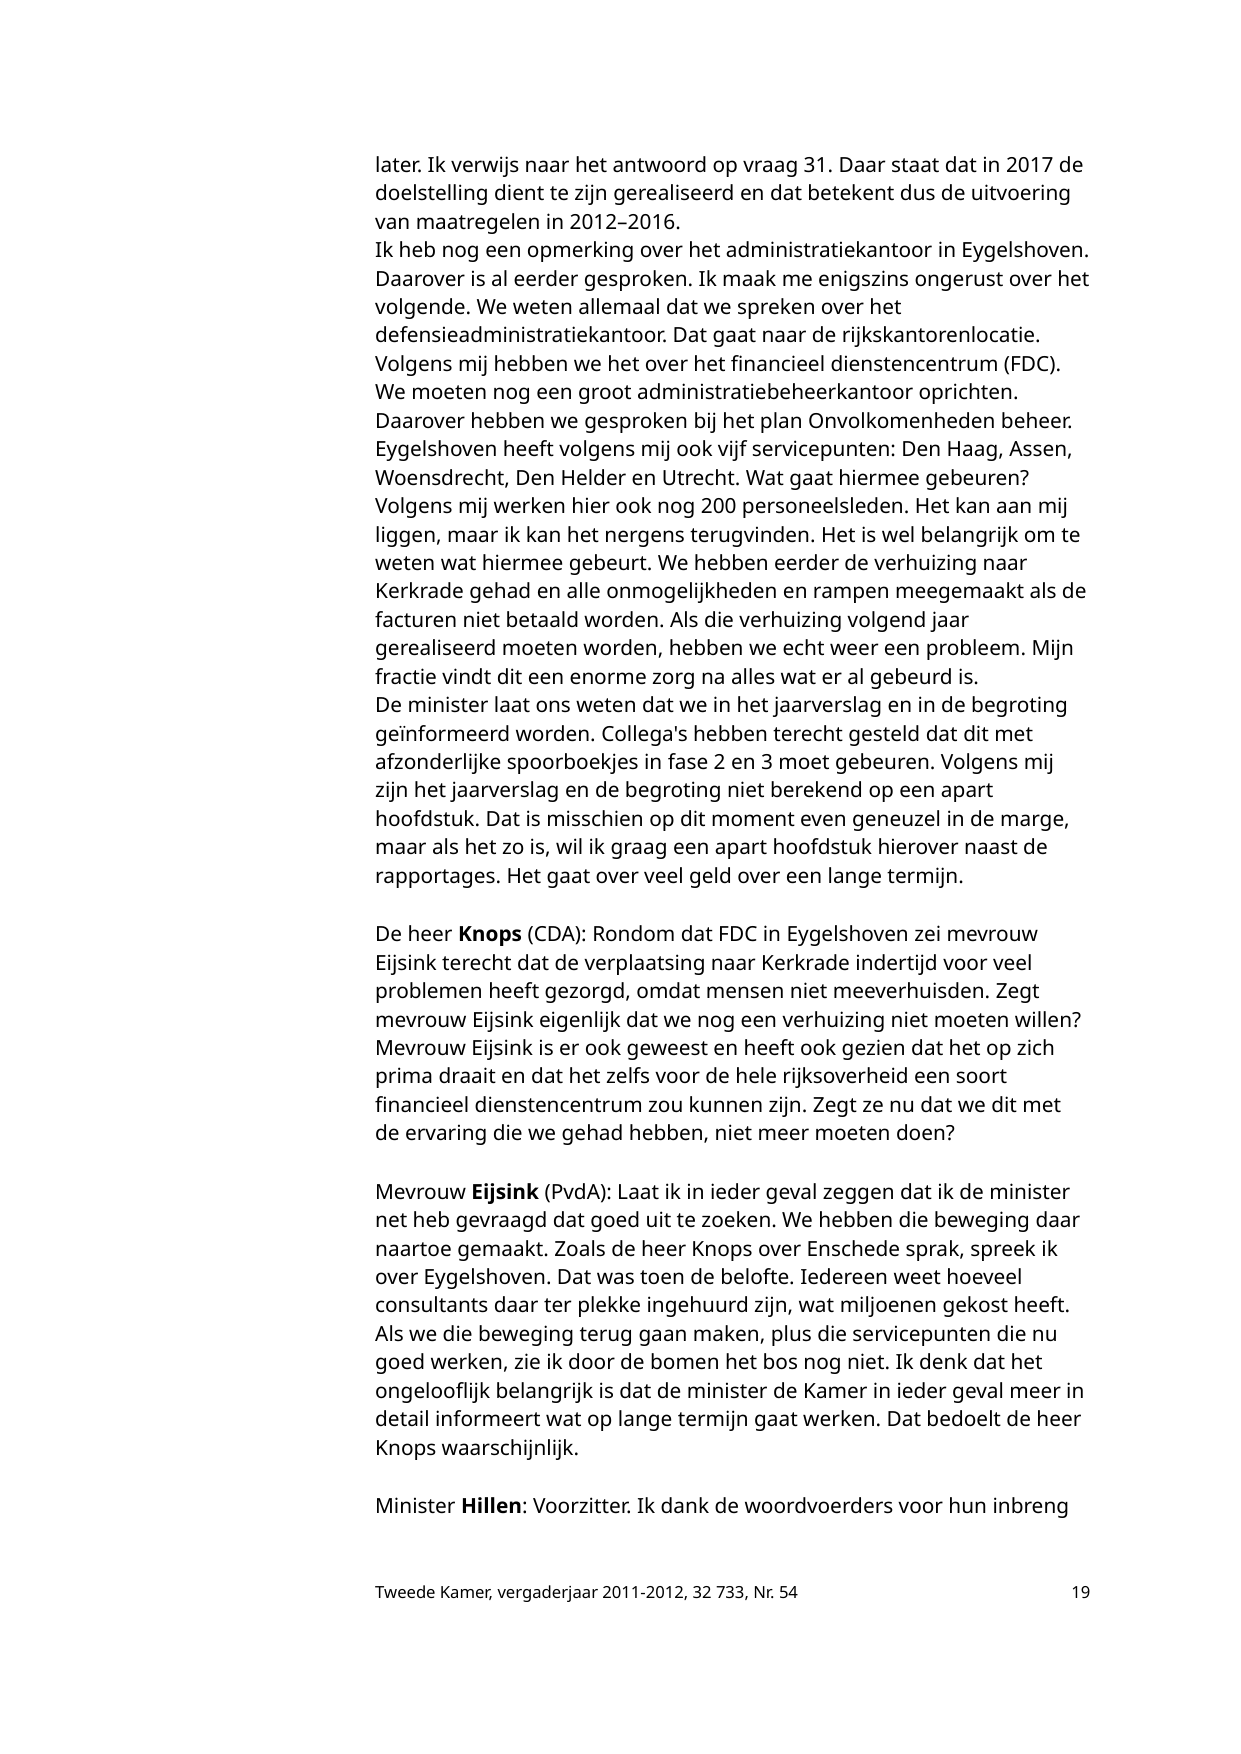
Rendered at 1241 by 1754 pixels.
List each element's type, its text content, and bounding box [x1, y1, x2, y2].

text De heer Knops (CDA): Rondom dat FDC in Eygelshoven zei mevrouw Eijsink terecht dat de verplaatsing naar Kerkrade indertijd voor veel problemen heeft gezorgd, omdat mensen niet meeverhuisden. Zegt mevrouw Eijsink eigenlijk dat we nog een verhuizing niet moeten willen? Mevrouw Eijsink is er ook geweest en heeft ook gezien dat het op zich prima draait en dat het zelfs voor de hele rijksoverheid een soort financieel dienstencentrum zou kunnen zijn. Zegt ze nu dat we dit met de ervaring die we gehad hebben, niet meer moeten doen? [375, 919, 1090, 1147]
text Minister Hillen: Voorzitter. Ik dank de woordvoerders voor hun inbreng [375, 1491, 1090, 1520]
text Ik heb nog een opmerking over het administratiekantoor in Eygelshoven. Daarover is al eerder gesproken. Ik maak me enigszins ongerust over het volgende. We weten allemaal dat we spreken over het defensieadministratiekantoor. Dat gaat naar de rijkskantorenlocatie. Volgens mij hebben we het over het financieel dienstencentrum (FDC). We moeten nog een groot administratiebeheerkantoor oprichten. Daarover hebben we gesproken bij het plan Onvolkomenheden beheer. Eygelshoven heeft volgens mij ook vijf servicepunten: Den Haag, Assen, Woensdrecht, Den Helder en Utrecht. Wat gaat hiermee gebeuren? Volgens mij werken hier ook nog 200 personeelsleden. Het kan aan mij liggen, maar ik kan het nergens terugvinden. Het is wel belangrijk om te weten wat hiermee gebeurt. We hebben eerder de verhuizing naar Kerkrade gehad en alle onmogelijkheden en rampen meegemaakt als de facturen niet betaald worden. Als die verhuizing volgend jaar gerealiseerd moeten worden, hebben we echt weer een probleem. Mijn fractie vindt dit een enorme zorg na alles wat er al gebeurd is. [375, 235, 1090, 690]
text later. Ik verwijs naar het antwoord op vraag 31. Daar staat dat in 2017 de doelstelling dient te zijn gerealiseerd en dat betekent dus de uitvoering van maatregelen in 2012–2016. [375, 150, 1090, 235]
text De minister laat ons weten dat we in het jaarverslag en in de begroting geïnformeerd worden. Collega's hebben terecht gesteld dat dit met afzonderlijke spoorboekjes in fase 2 en 3 moet gebeuren. Volgens mij zijn het jaarverslag en de begroting niet berekend op een apart hoofdstuk. Dat is misschien op dit moment even geneuzel in de marge, maar als het zo is, wil ik graag een apart hoofdstuk hierover naast de rapportages. Het gaat over veel geld over een lange termijn. [375, 690, 1090, 889]
text Mevrouw Eijsink (PvdA): Laat ik in ieder geval zeggen dat ik de minister net heb gevraagd dat goed uit te zoeken. We hebben die beweging daar naartoe gemaakt. Zoals de heer Knops over Enschede sprak, spreek ik over Eygelshoven. Dat was toen de belofte. Iedereen weet hoeveel consultants daar ter plekke ingehuurd zijn, wat miljoenen gekost heeft. Als we die beweging terug gaan maken, plus die servicepunten die nu goed werken, zie ik door de bomen het bos nog niet. Ik denk dat het ongelooflijk belangrijk is dat de minister de Kamer in ieder geval meer in detail informeert wat op lange termijn gaat werken. Dat bedoelt de heer Knops waarschijnlijk. [375, 1177, 1090, 1461]
